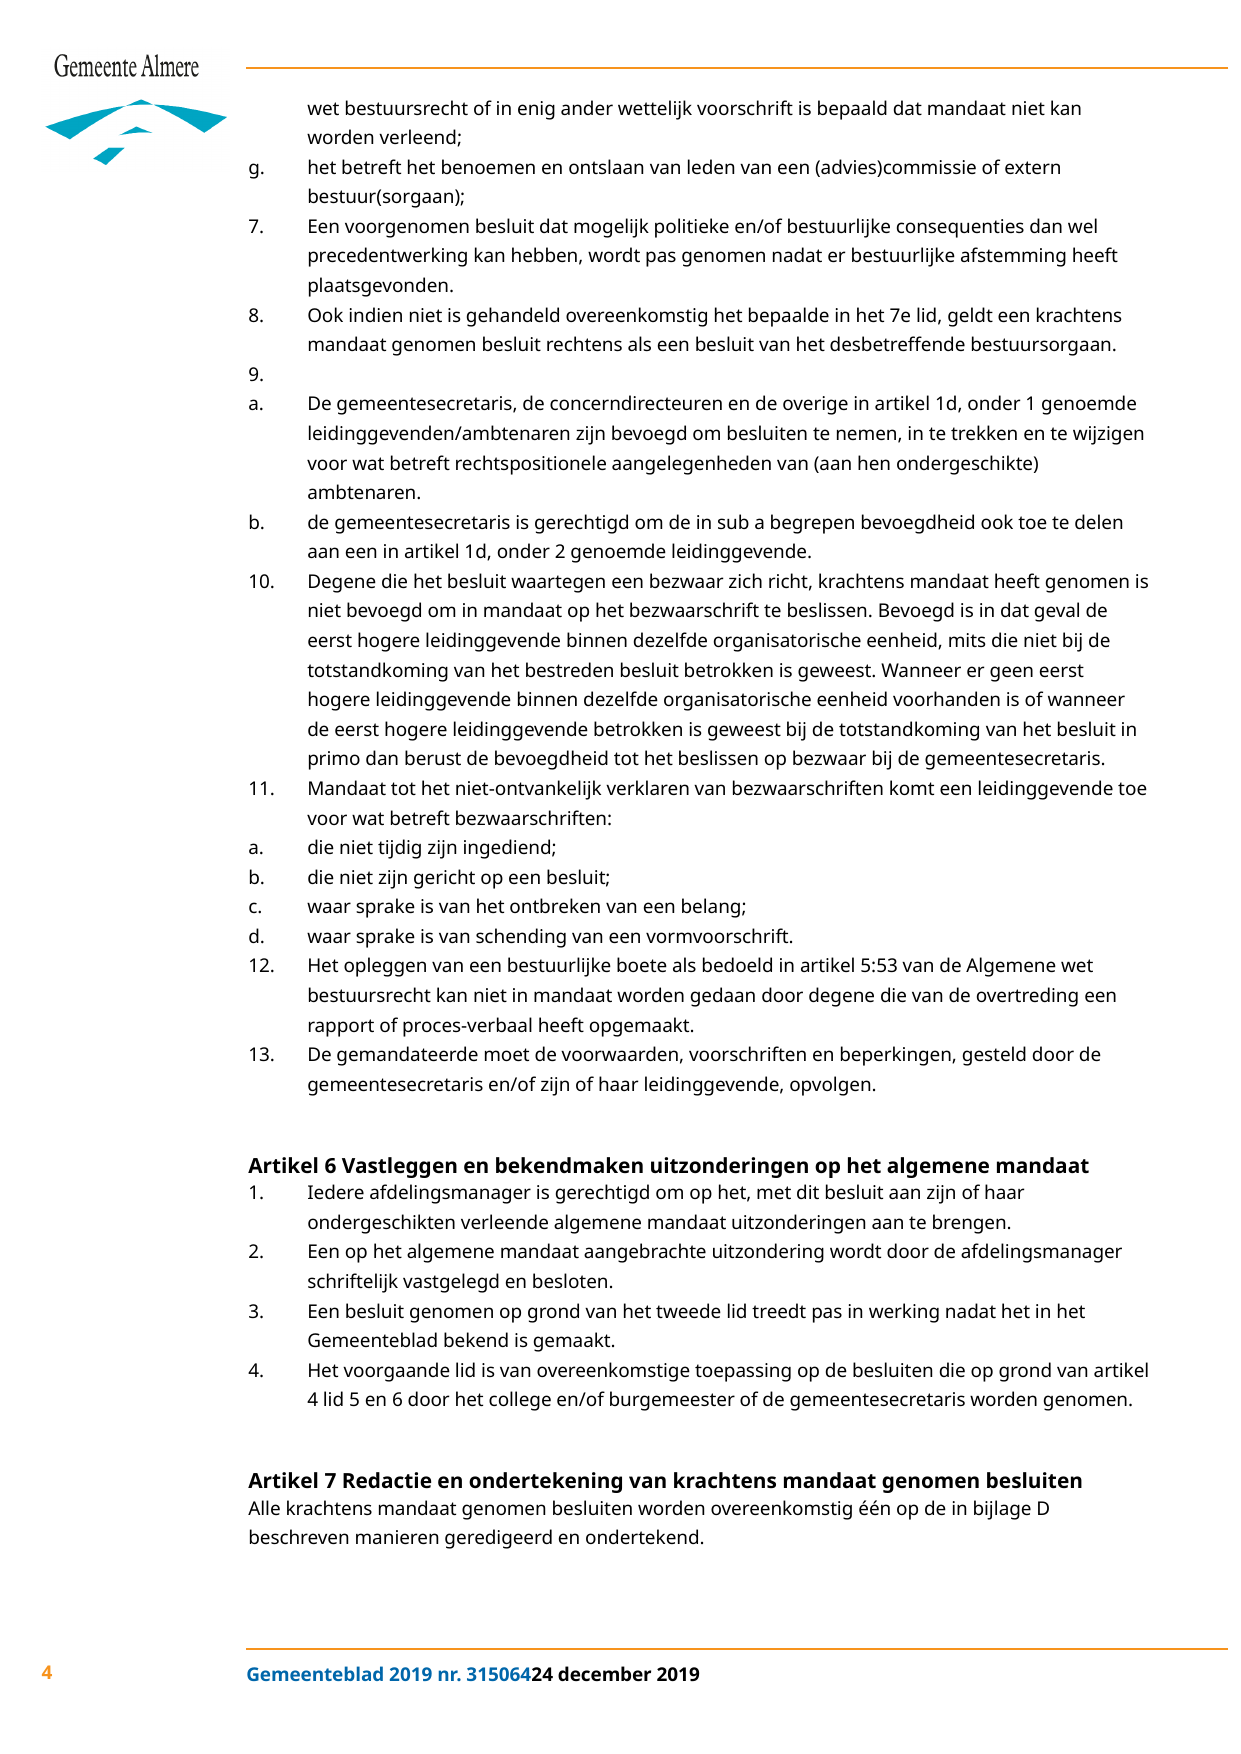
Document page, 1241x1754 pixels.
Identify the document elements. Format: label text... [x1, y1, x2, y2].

list die niet tijdig zijn ingediend; [248, 834, 1152, 860]
text Artikel 7 Redactie en ondertekening van krachtens mandaat genomen besluiten [248, 1467, 1152, 1495]
picture [41, 47, 231, 172]
list de gemeentesecretaris is gerechtigd om de in sub a begrepen bevoegdheid ook toe te delen aan een in artikel 1d, onder 2 genoemde leidinggevende. [248, 509, 1152, 564]
list Degene die het besluit waartegen een bezwaar zich richt, krachtens mandaat heeft genomen is niet bevoegd om in mandaat op het bezwaarschrift te beslissen. Bevoegd is in dat geval de eerst hogere leidinggevende binnen dezelfde organisatorische eenheid, mits die niet bij de totstandkoming van het bestreden besluit betrokken is geweest. Wanneer er geen eerst hogere leidinggevende binnen dezelfde organisatorische eenheid voorhanden is of wanneer de eerst hogere leidinggevende betrokken is geweest bij de totstandkoming van het besluit in primo dan berust de bevoegdheid tot het beslissen op bezwaar bij de gemeentesecretaris. [248, 568, 1152, 771]
list Het opleggen van een bestuurlijke boete als bedoeld in artikel 5:53 van de Algemene wet bestuursrecht kan niet in mandaat worden gedaan door degene die van de overtreding een rapport of proces-verbaal heeft opgemaakt. [248, 953, 1152, 1038]
list Mandaat tot het niet-ontvankelijk verklaren van bezwaarschriften komt een leidinggevende toe voor wat betreft bezwaarschriften: [248, 775, 1152, 831]
list het betreft het benoemen en ontslaan van leden van een (advies)commissie of extern bestuur(sorgaan); [248, 154, 1152, 209]
list De gemandateerde moet de voorwaarden, voorschriften en beperkingen, gesteld door de gemeentesecretaris en/of zijn of haar leidinggevende, opvolgen. [248, 1041, 1152, 1097]
list wet bestuursrecht of in enig ander wettelijk voorschrift is bepaald dat mandaat niet kan worden verleend; [248, 95, 1152, 150]
list die niet zijn gericht op een besluit; [248, 864, 1152, 890]
text Alle krachtens mandaat genomen besluiten worden overeenkomstig één op de in bijlage D beschreven manieren geredigeerd en ondertekend. [248, 1495, 1152, 1550]
list Een voorgenomen besluit dat mogelijk politieke en/of bestuurlijke consequenties dan wel precedentwerking kan hebben, wordt pas genomen nadat er bestuurlijke afstemming heeft plaatsgevonden. [248, 213, 1152, 298]
list Het voorgaande lid is van overeenkomstige toepassing op de besluiten die op grond van artikel 4 lid 5 en 6 door het college en/of burgemeester of de gemeentesecretaris worden genomen. [248, 1357, 1152, 1412]
list Een op het algemene mandaat aangebrachte uitzondering wordt door de afdelingsmanager schriftelijk vastgelegd en besloten. [248, 1239, 1152, 1294]
list Ook indien niet is gehandeld overeenkomstig het bepaalde in het 7e lid, geldt een krachtens mandaat genomen besluit rechtens als een besluit van het desbetreffende bestuursorgaan. [248, 302, 1152, 357]
text Artikel 6 Vastleggen en bekendmaken uitzonderingen op het algemene mandaat [248, 1151, 1152, 1179]
list waar sprake is van het ontbreken van een belang; [248, 893, 1152, 919]
list Een besluit genomen op grond van het tweede lid treedt pas in werking nadat het in het Gemeenteblad bekend is gemaakt. [248, 1298, 1152, 1353]
list waar sprake is van schending van een vormvoorschrift. [248, 923, 1152, 949]
list Iedere afdelingsmanager is gerechtigd om op het, met dit besluit aan zijn of haar ondergeschikten verleende algemene mandaat uitzonderingen aan te brengen. [248, 1179, 1152, 1235]
list De gemeentesecretaris, de concerndirecteuren en de overige in artikel 1d, onder 1 genoemde leidinggevenden/ambtenaren zijn bevoegd om besluiten te nemen, in te trekken en te wijzigen voor wat betreft rechtspositionele aangelegenheden van (aan hen ondergeschikte) ambtenaren. [248, 391, 1152, 505]
